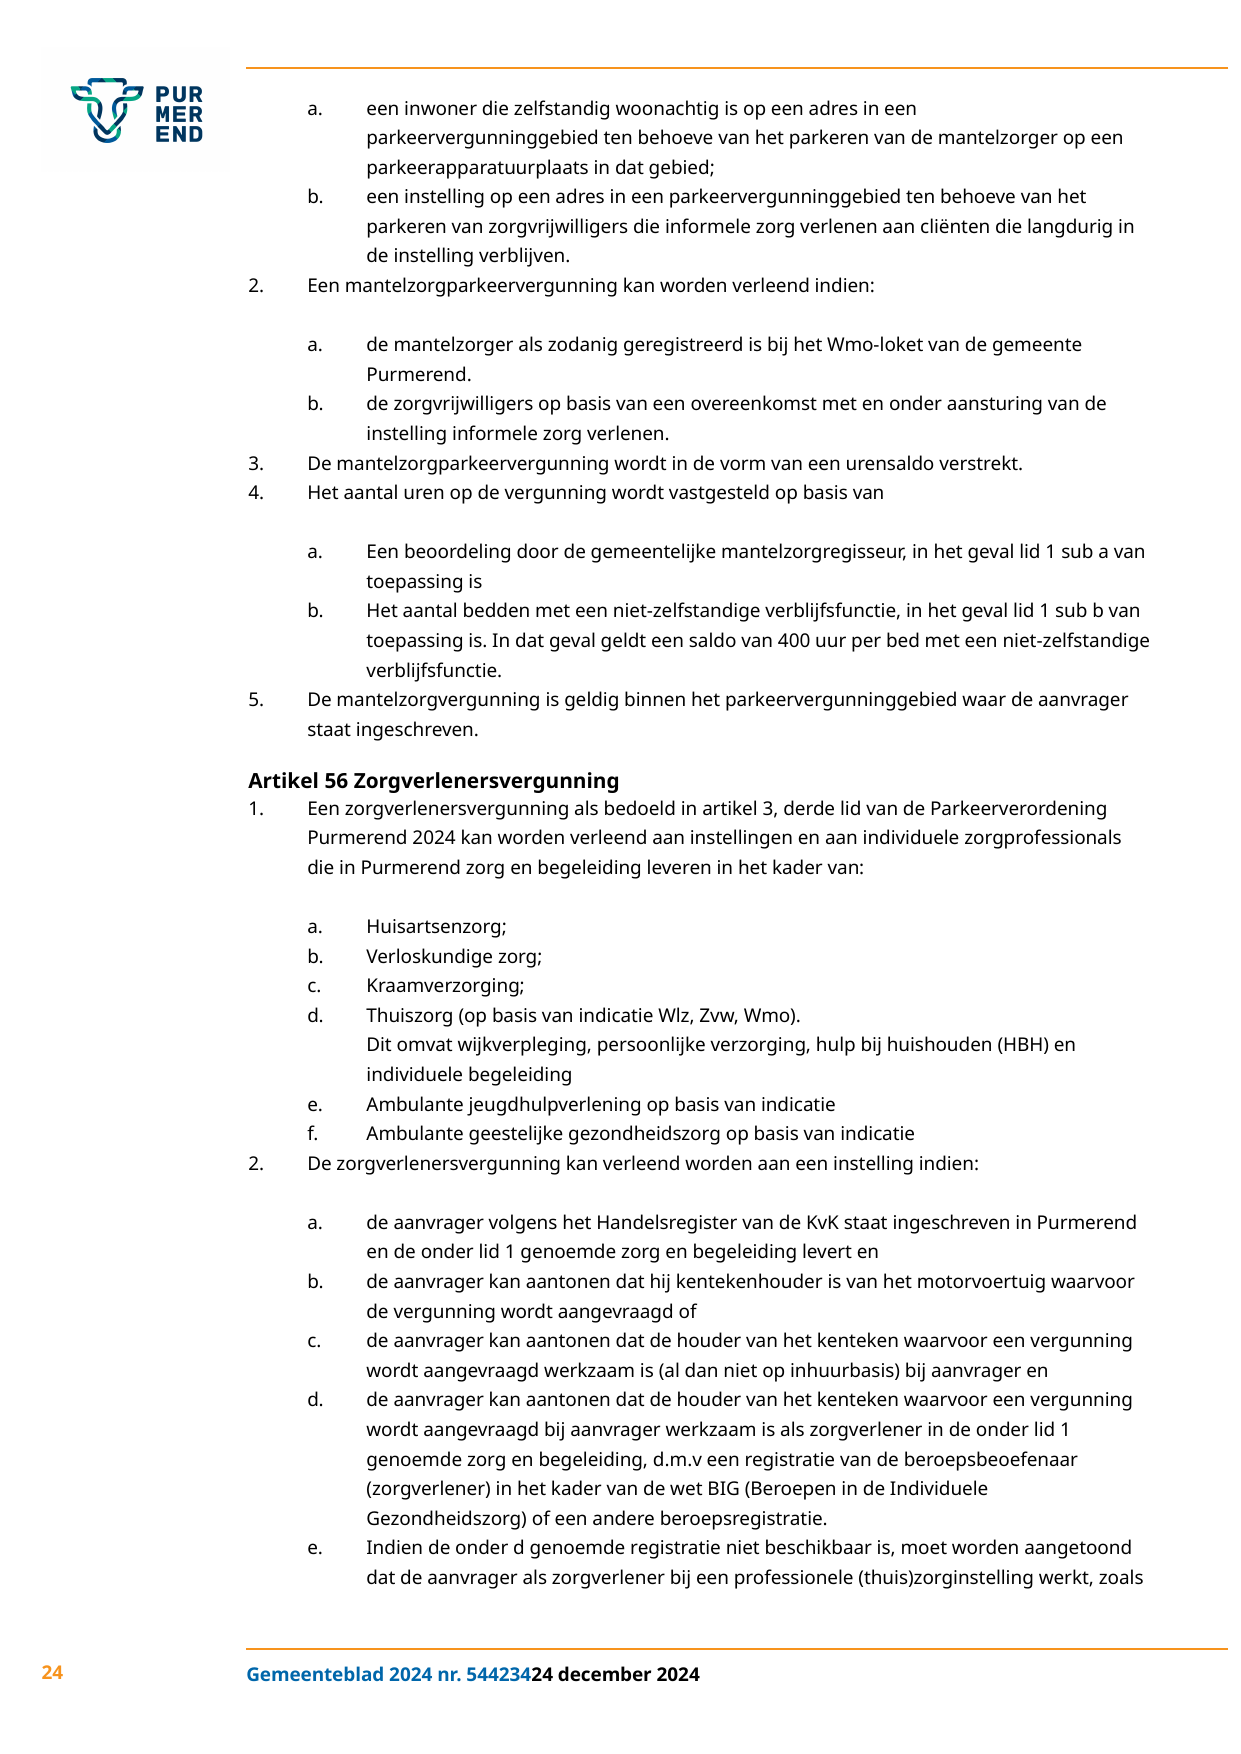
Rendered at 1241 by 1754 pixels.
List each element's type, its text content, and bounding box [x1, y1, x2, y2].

list Huisartsenzorg; [307, 913, 1152, 939]
list de zorgvrijwilligers op basis van een overeenkomst met en onder aansturing van de instelling informele zorg verlenen. [307, 391, 1152, 446]
list Dit omvat wijkverpleging, persoonlijke verzorging, hulp bij huishouden (HBH) en individuele begeleiding [307, 1032, 1152, 1087]
list de aanvrager kan aantonen dat hij kentekenhouder is van het motorvoertuig waarvoor de vergunning wordt aangevraagd of [307, 1268, 1152, 1323]
list de mantelzorger als zodanig geregistreerd is bij het Wmo-loket van de gemeente Purmerend. [307, 331, 1152, 387]
list Ambulante jeugdhulpverlening op basis van indicatie [307, 1091, 1152, 1116]
list de aanvrager kan aantonen dat de houder van het kenteken waarvoor een vergunning wordt aangevraagd werkzaam is (al dan niet op inhuurbasis) bij aanvrager en [307, 1327, 1152, 1383]
list de aanvrager volgens het Handelsregister van de KvK staat ingeschreven in Purmerend en de onder lid 1 genoemde zorg en begeleiding levert en [307, 1209, 1152, 1264]
list De mantelzorgparkeervergunning wordt in de vorm van een urensaldo verstrekt. [248, 450, 1152, 476]
list Een beoordeling door de gemeentelijke mantelzorgregisseur, in het geval lid 1 sub a van toepassing is [307, 538, 1152, 594]
list Een zorgverlenersvergunning als bedoeld in artikel 3, derde lid van de Parkeerverordening Purmerend 2024 kan worden verleend aan instellingen en aan individuele zorgprofessionals die in Purmerend zorg en begeleiding leveren in het kader van: [248, 795, 1152, 880]
list Ambulante geestelijke gezondheidszorg op basis van indicatie [307, 1120, 1152, 1146]
list De zorgverlenersvergunning kan verleend worden aan een instelling indien: [248, 1150, 1152, 1176]
list Een mantelzorgparkeervergunning kan worden verleend indien: [248, 272, 1152, 298]
list Verloskundige zorg; [307, 943, 1152, 968]
list Thuiszorg (op basis van indicatie Wlz, Zvw, Wmo). [307, 1002, 1152, 1028]
list de aanvrager kan aantonen dat de houder van het kenteken waarvoor een vergunning wordt aangevraagd bij aanvrager werkzaam is als zorgverlener in de onder lid 1 genoemde zorg en begeleiding, d.m.v een registratie van de beroepsbeoefenaar (zorgverlener) in het kader van de wet BIG (Beroepen in de Individuele Gezondheidszorg) of een andere beroepsregistratie. [307, 1387, 1152, 1531]
text Artikel 56 Zorgverlenersvergunning [248, 766, 1152, 795]
list De mantelzorgvergunning is geldig binnen het parkeervergunninggebied waar de aanvrager staat ingeschreven. [248, 686, 1152, 742]
list een inwoner die zelfstandig woonachtig is op een adres in een parkeervergunninggebied ten behoeve van het parkeren van de mantelzorger op een parkeerapparatuurplaats in dat gebied; [307, 95, 1152, 180]
picture [41, 47, 231, 172]
list een instelling op een adres in een parkeervergunninggebied ten behoeve van het parkeren van zorgvrijwilligers die informele zorg verlenen aan cliënten die langdurig in de instelling verblijven. [307, 183, 1152, 268]
list Kraamverzorging; [307, 972, 1152, 998]
list Indien de onder d genoemde registratie niet beschikbaar is, moet worden aangetoond dat de aanvrager als zorgverlener bij een professionele (thuis)zorginstelling werkt, zoals [307, 1534, 1152, 1590]
list Het aantal bedden met een niet-zelfstandige verblijfsfunctie, in het geval lid 1 sub b van toepassing is. In dat geval geldt een saldo van 400 uur per bed met een niet-zelfstandige verblijfsfunctie. [307, 598, 1152, 683]
list Het aantal uren op de vergunning wordt vastgesteld op basis van [248, 479, 1152, 505]
